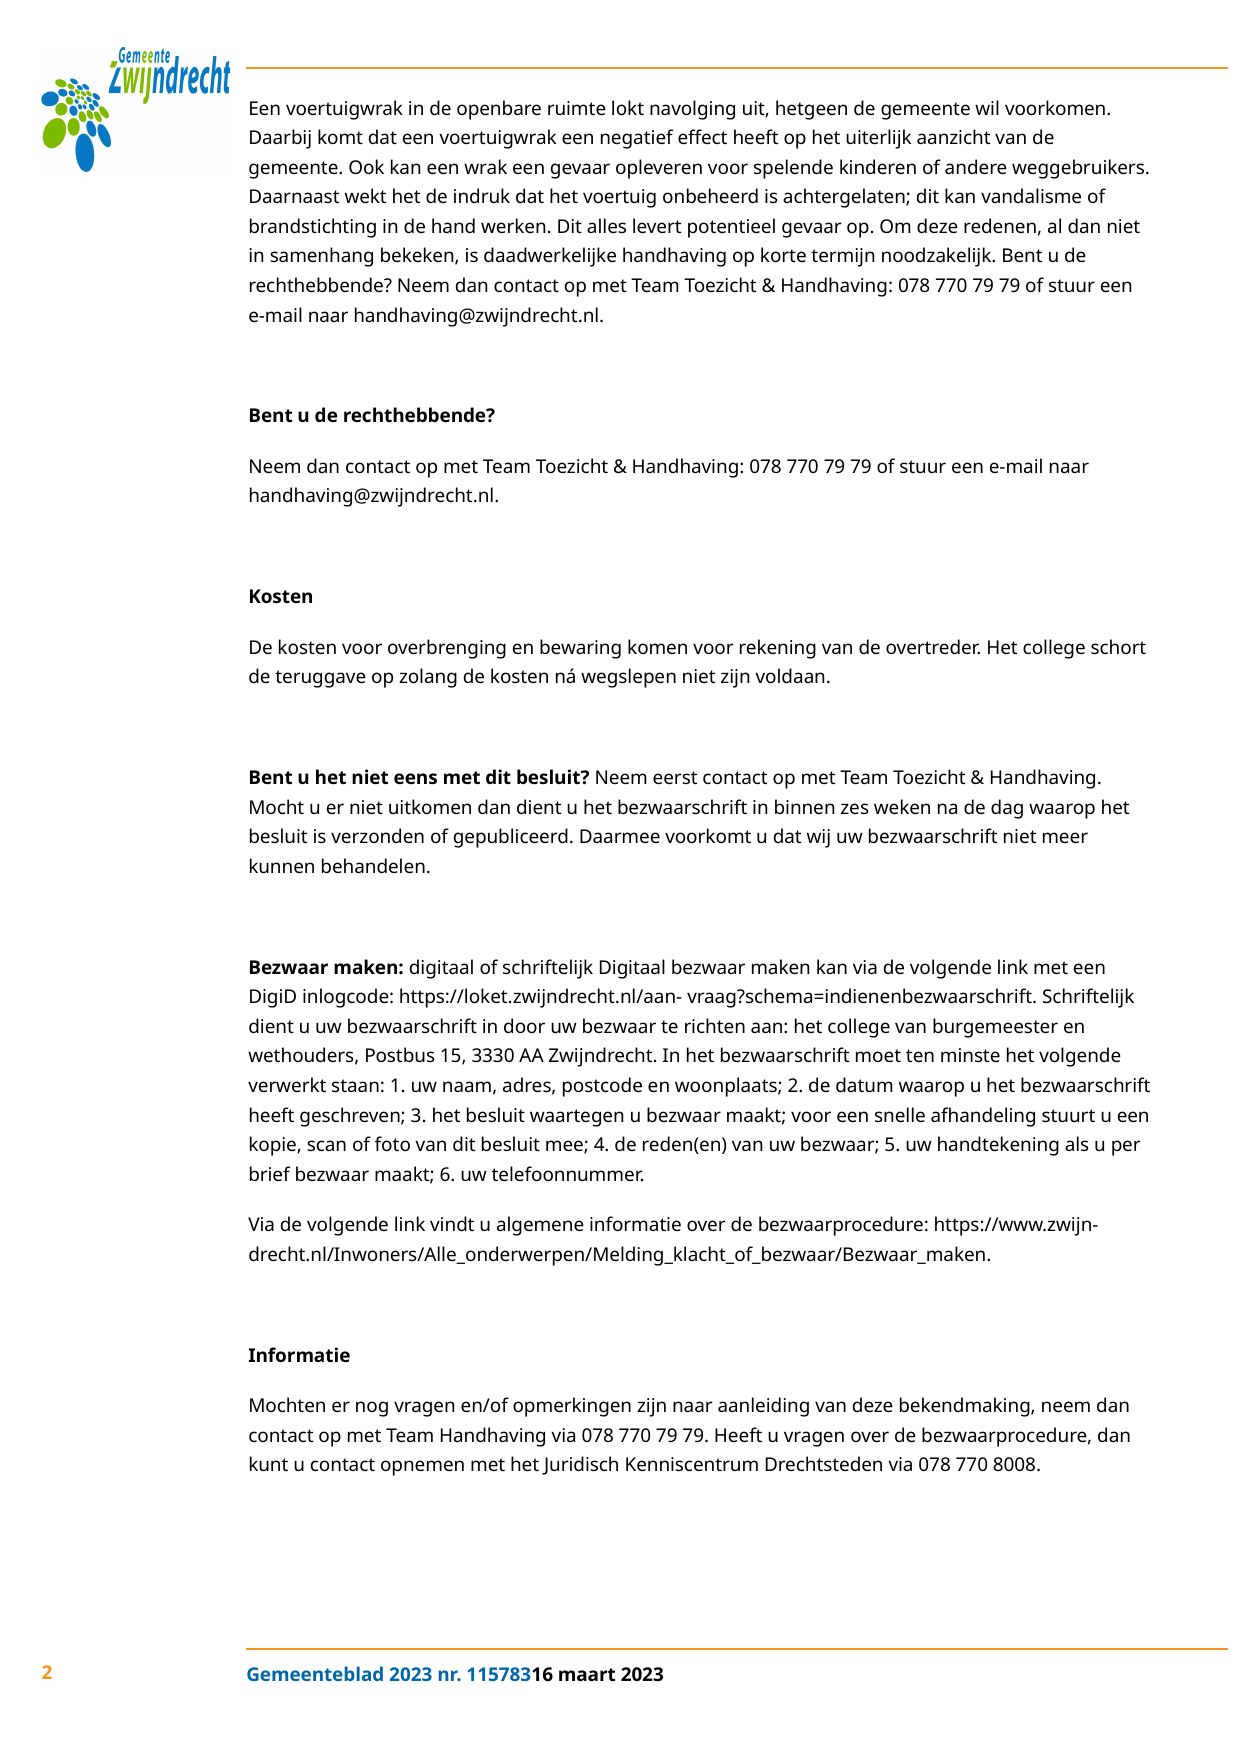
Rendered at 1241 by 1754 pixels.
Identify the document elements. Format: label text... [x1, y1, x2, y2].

text Bent u de rechthebbende? [248, 403, 1152, 428]
text Bent u het niet eens met dit besluit? Neem eerst contact op met Team Toezicht & Handhaving. Mocht u er niet uitkomen dan dient u het bezwaarschrift in binnen zes weken na de dag waarop het besluit is verzonden of gepubliceerd. Daarmee voorkomt u dat wij uw bezwaarschrift niet meer kunnen behandelen. [248, 764, 1152, 879]
text Een voertuigwrak in de openbare ruimte lokt navolging uit, hetgeen de gemeente wil voorkomen. Daarbij komt dat een voertuigwrak een negatief effect heeft op het uiterlijk aanzicht van de gemeente. Ook kan een wrak een gevaar opleveren voor spelende kinderen of andere weggebruikers. Daarnaast wekt het de indruk dat het voertuig onbeheerd is achtergelaten; dit kan vandalisme of brandstichting in de hand werken. Dit alles levert potentieel gevaar op. Om deze redenen, al dan niet in samenhang bekeken, is daadwerkelijke handhaving op korte termijn noodzakelijk. Bent u de rechthebbende? Neem dan contact op met Team Toezicht & Handhaving: 078 770 79 79 of stuur een e-mail naar handhaving@zwijndrecht.nl. [248, 95, 1152, 328]
text Kosten [248, 583, 1152, 609]
text Informatie [248, 1342, 1152, 1368]
text Mochten er nog vragen en/of opmerkingen zijn naar aanleiding van deze bekendmaking, neem dan contact op met Team Handhaving via 078 770 79 79. Heeft u vragen over de bezwaarprocedure, dan kunt u contact opnemen met het Juridisch Kenniscentrum Drechtsteden via 078 770 8008. [248, 1392, 1152, 1477]
text Neem dan contact op met Team Toezicht & Handhaving: 078 770 79 79 of stuur een e-mail naar handhaving@zwijndrecht.nl. [248, 453, 1152, 508]
text Bezwaar maken: digitaal of schriftelijk Digitaal bezwaar maken kan via de volgende link met een DigiD inlogcode: https://loket.zwijndrecht.nl/aan- vraag?schema=indienenbezwaarschrift. Schriftelijk dient u uw bezwaarschrift in door uw bezwaar te richten aan: het college van burgemeester en wethouders, Postbus 15, 3330 AA Zwijndrecht. In het bezwaarschrift moet ten minste het volgende verwerkt staan: 1. uw naam, adres, postcode en woonplaats; 2. de datum waarop u het bezwaarschrift heeft geschreven; 3. het besluit waartegen u bezwaar maakt; voor een snelle afhandeling stuurt u een kopie, scan of foto van dit besluit mee; 4. de reden(en) van uw bezwaar; 5. uw handtekening als u per brief bezwaar maakt; 6. uw telefoonnummer. [248, 954, 1152, 1187]
text De kosten voor overbrenging en bewaring komen voor rekening van de overtreder. Het college schort de teruggave op zolang de kosten ná wegslepen niet zijn voldaan. [248, 634, 1152, 689]
picture [41, 47, 231, 172]
text Via de volgende link vindt u algemene informatie over de bezwaarprocedure: https://www.zwijn- drecht.nl/Inwoners/Alle_onderwerpen/Melding_klacht_of_bezwaar/Bezwaar_maken. [248, 1211, 1152, 1267]
